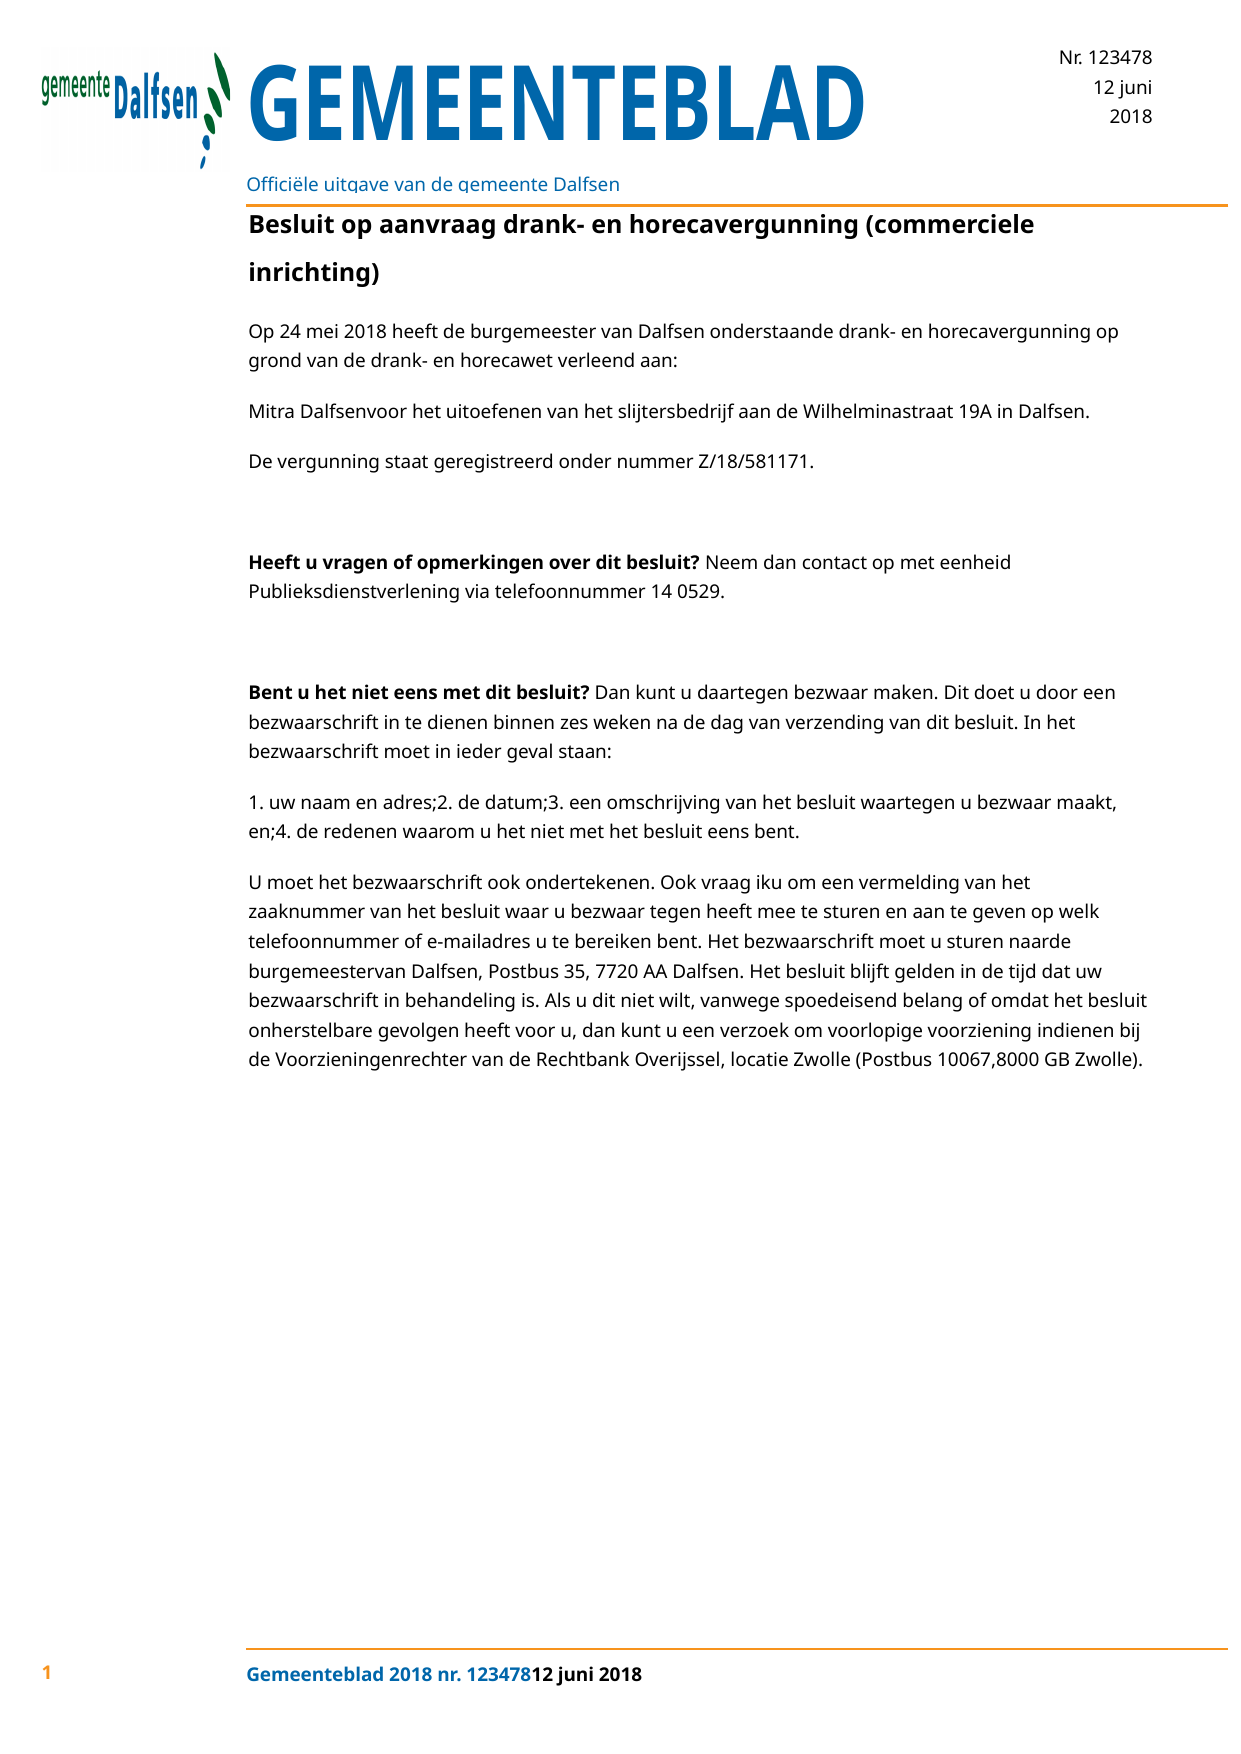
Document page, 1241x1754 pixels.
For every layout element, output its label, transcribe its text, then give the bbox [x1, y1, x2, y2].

text U moet het bezwaarschrift ook ondertekenen. Ook vraag iku om een vermelding van het zaaknummer van het besluit waar u bezwaar tegen heeft mee te sturen en aan te geven op welk telefoonnummer of e-mailadres u te bereiken bent. Het bezwaarschrift moet u sturen naarde burgemeestervan Dalfsen, Postbus 35, 7720 AA Dalfsen. Het besluit blijft gelden in de tijd dat uw bezwaarschrift in behandeling is. Als u dit niet wilt, vanwege spoedeisend belang of omdat het besluit onherstelbare gevolgen heeft voor u, dan kunt u een verzoek om voorlopige voorziening indienen bij de Voorzieningenrechter van de Rechtbank Overijssel, locatie Zwolle (Postbus 10067,8000 GB Zwolle). [248, 869, 1152, 1072]
picture [41, 47, 231, 172]
text Mitra Dalfsenvoor het uitoefenen van het slijtersbedrijf aan de Wilhelminastraat 19A in Dalfsen. [248, 398, 1152, 424]
text Op 24 mei 2018 heeft de burgemeester van Dalfsen onderstaande drank- en horecavergunning op grond van de drank- en horecawet verleend aan: [248, 318, 1152, 373]
text Bent u het niet eens met dit besluit? Dan kunt u daartegen bezwaar maken. Dit doet u door een bezwaarschrift in te dienen binnen zes weken na de dag van verzending van dit besluit. In het bezwaarschrift moet in ieder geval staan: [248, 679, 1152, 764]
text De vergunning staat geregistreerd onder nummer Z/18/581171. [248, 448, 1152, 474]
text Heeft u vragen of opmerkingen over dit besluit? Neem dan contact op met eenheid Publieksdienstverlening via telefoonnummer 14 0529. [248, 549, 1152, 604]
text Besluit op aanvraag drank- en horecavergunning (commerciele inrichting) [248, 207, 1152, 288]
text 1. uw naam en adres;2. de datum;3. een omschrijving van het besluit waartegen u bezwaar maakt, en;4. de redenen waarom u het niet met het besluit eens bent. [248, 789, 1152, 844]
